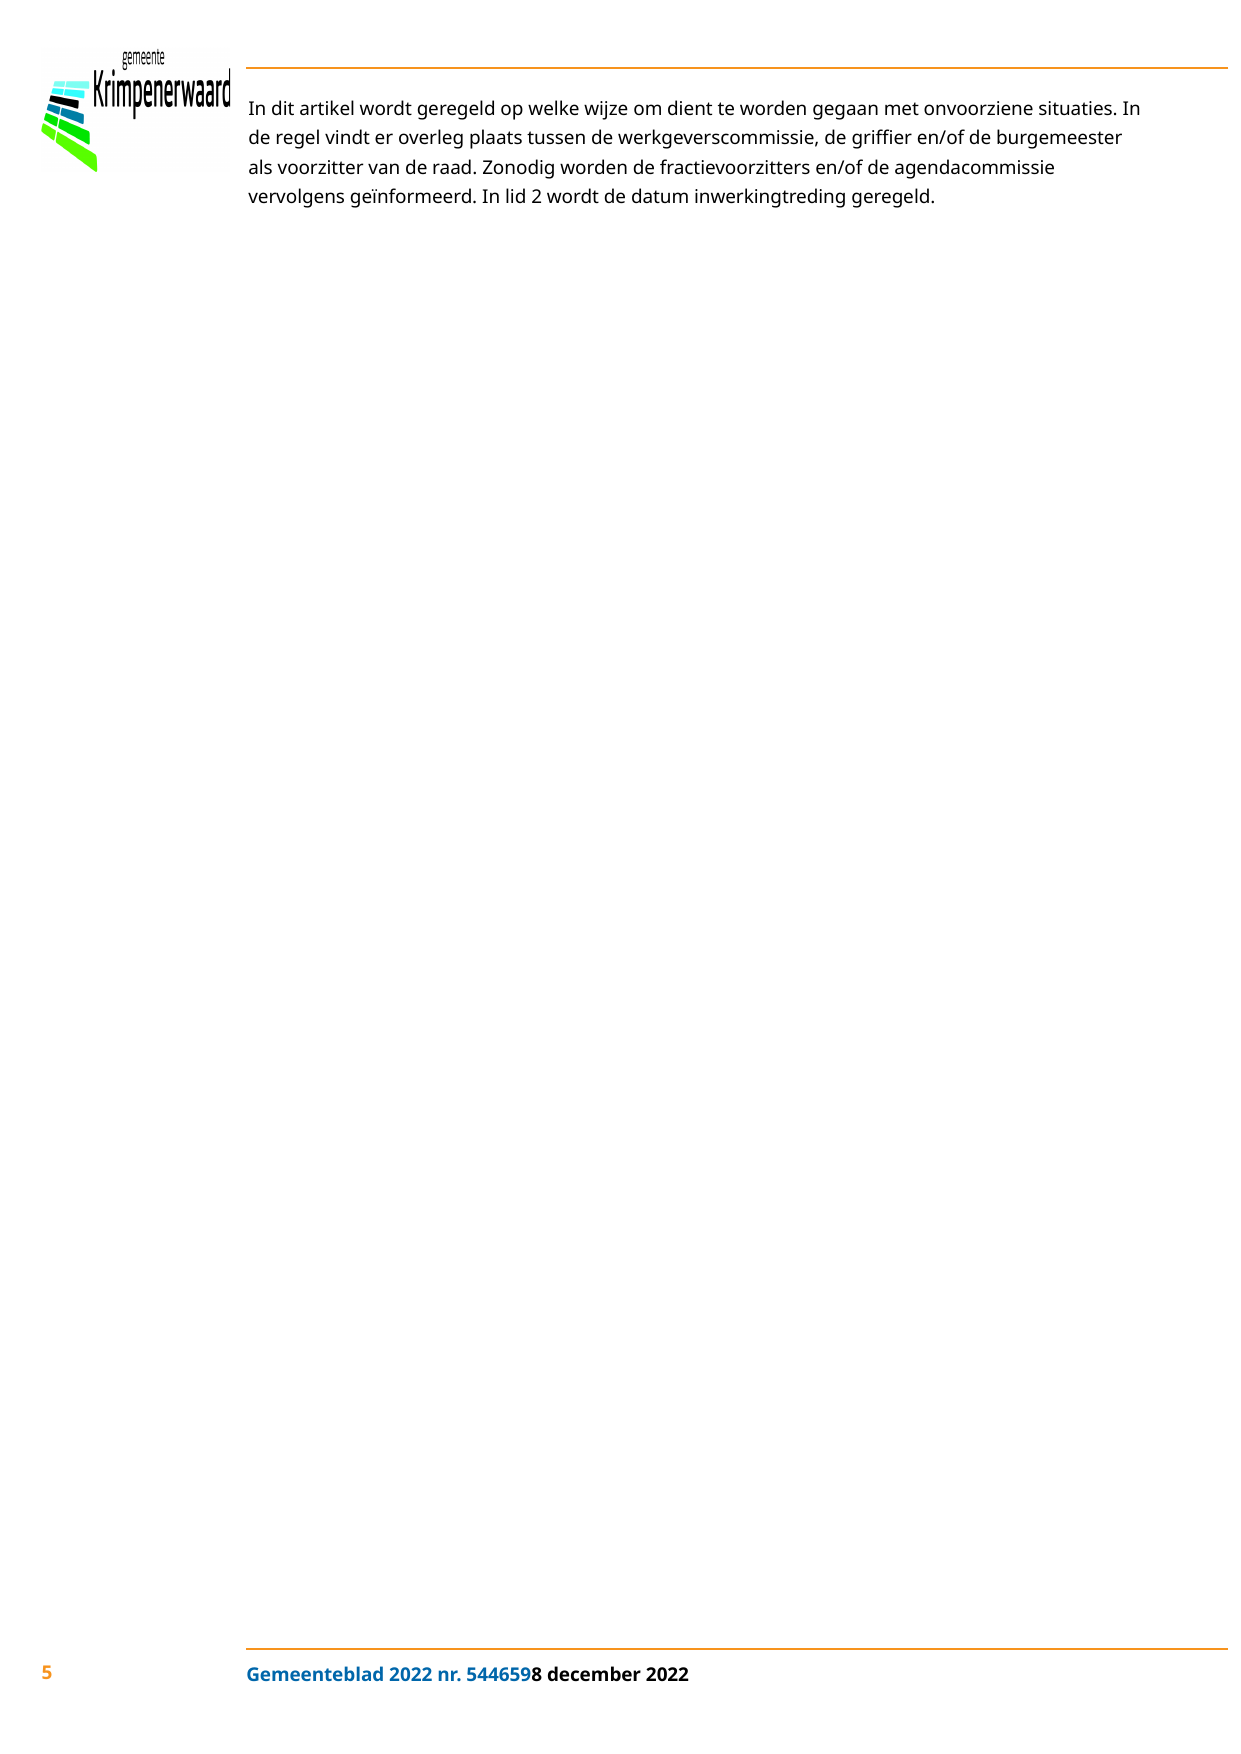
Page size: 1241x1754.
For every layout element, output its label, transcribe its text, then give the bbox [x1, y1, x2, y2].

text In dit artikel wordt geregeld op welke wijze om dient te worden gegaan met onvoorziene situaties. In de regel vindt er overleg plaats tussen de werkgeverscommissie, de griffier en/of de burgemeester als voorzitter van de raad. Zonodig worden de fractievoorzitters en/of de agendacommissie vervolgens geïnformeerd. In lid 2 wordt de datum inwerkingtreding geregeld. [248, 95, 1152, 209]
picture [41, 47, 231, 172]
